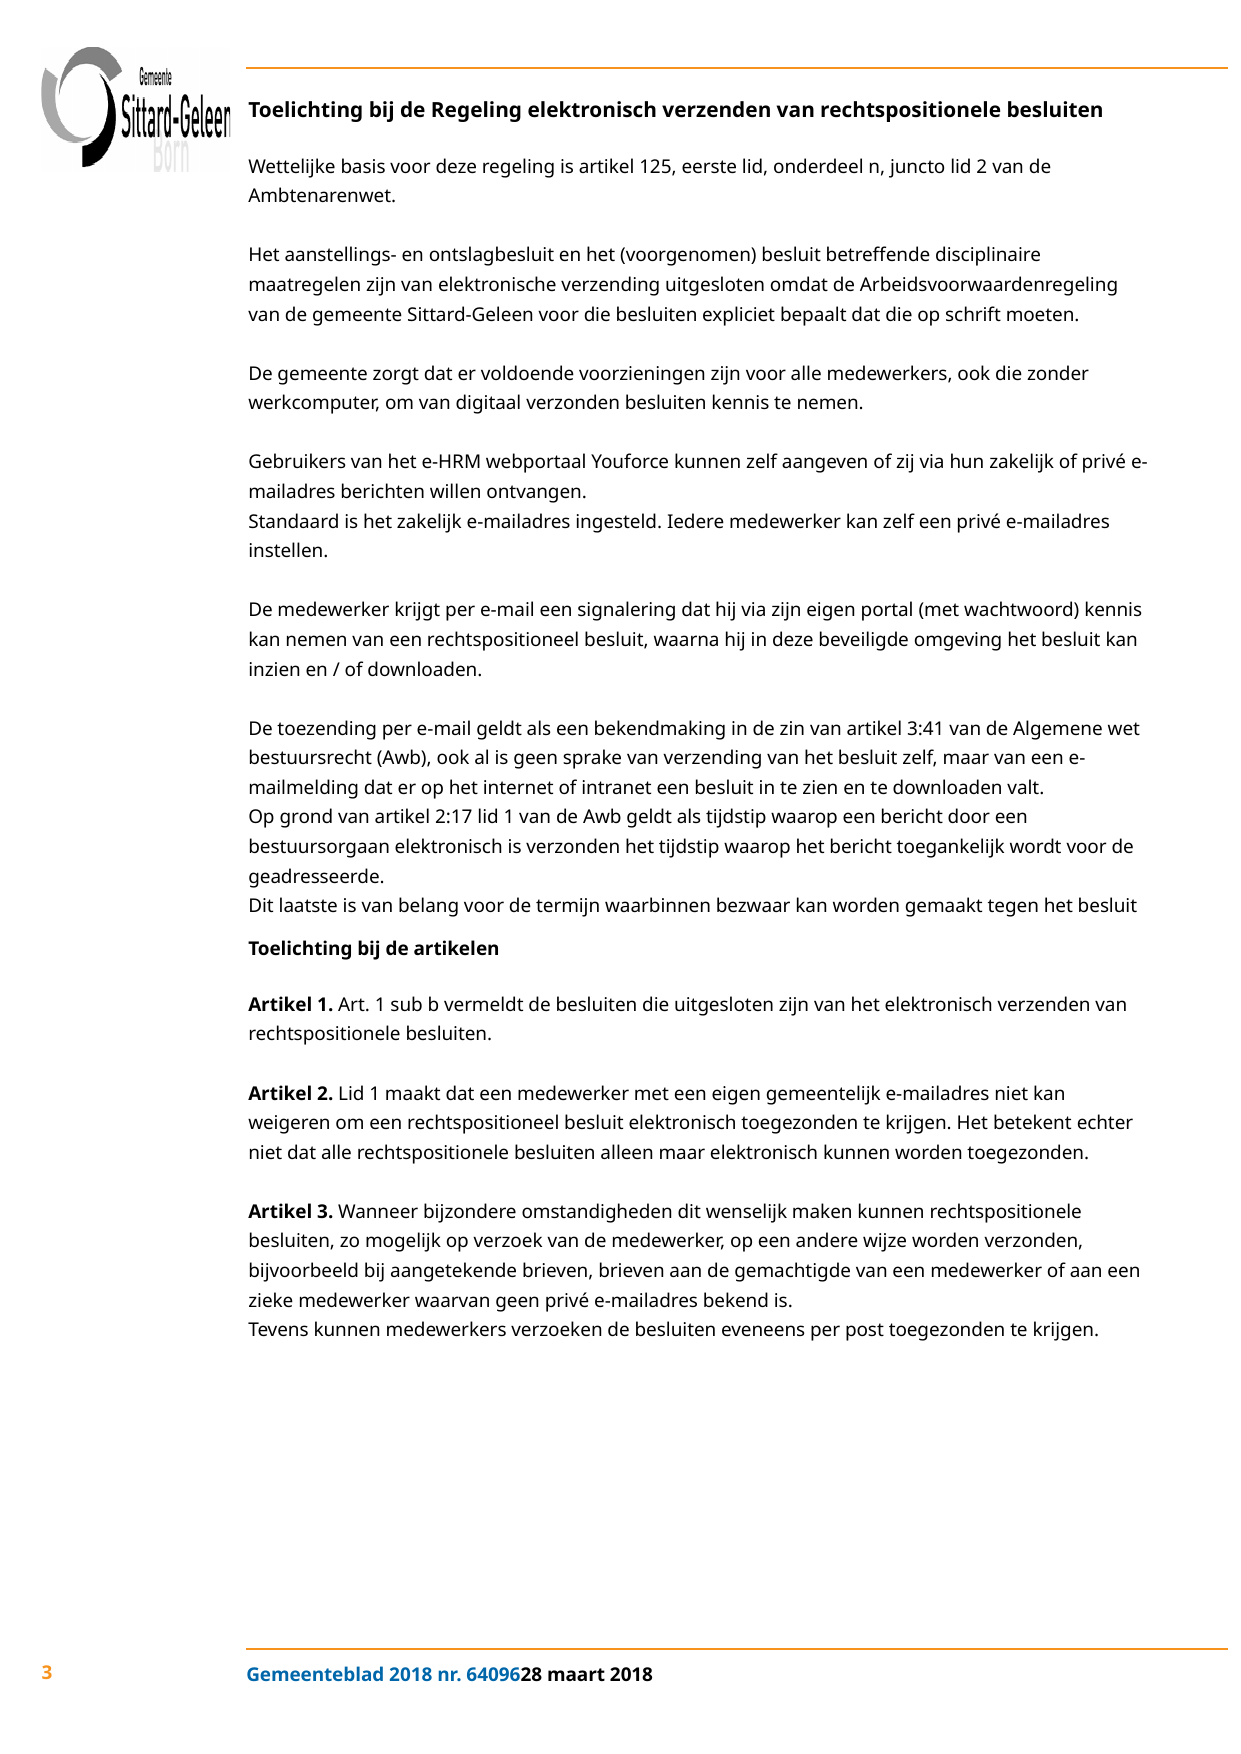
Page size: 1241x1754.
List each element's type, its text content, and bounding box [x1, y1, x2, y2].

text Het aanstellings- en ontslagbesluit en het (voorgenomen) besluit betreffende disciplinaire maatregelen zijn van elektronische verzending uitgesloten omdat de Arbeidsvoorwaardenregeling van de gemeente Sittard-Geleen voor die besluiten expliciet bepaalt dat die op schrift moeten. [248, 242, 1152, 327]
text De toezending per e-mail geldt als een bekendmaking in de zin van artikel 3:41 van de Algemene wet bestuursrecht (Awb), ook al is geen sprake van verzending van het besluit zelf, maar van een e-mailmelding dat er op het internet of intranet een besluit in te zien en te downloaden valt. [248, 715, 1152, 800]
text Toelichting bij de artikelen [248, 936, 1152, 961]
text Artikel 3. Wanneer bijzondere omstandigheden dit wenselijk maken kunnen rechtspositionele besluiten, zo mogelijk op verzoek van de medewerker, op een andere wijze worden verzonden, bijvoorbeeld bij aangetekende brieven, brieven aan de gemachtigde van een medewerker of aan een zieke medewerker waarvan geen privé e-mailadres bekend is. [248, 1198, 1152, 1312]
text Tevens kunnen medewerkers verzoeken de besluiten eveneens per post toegezonden te krijgen. [248, 1316, 1152, 1342]
text Gebruikers van het e-HRM webportaal Youforce kunnen zelf aangeven of zij via hun zakelijk of privé e-mailadres berichten willen ontvangen. [248, 449, 1152, 504]
text Op grond van artikel 2:17 lid 1 van de Awb geldt als tijdstip waarop een bericht door een bestuursorgaan elektronisch is verzonden het tijdstip waarop het bericht toegankelijk wordt voor de geadresseerde. [248, 804, 1152, 889]
text De gemeente zorgt dat er voldoende voorzieningen zijn voor alle medewerkers, ook die zonder werkcomputer, om van digitaal verzonden besluiten kennis te nemen. [248, 360, 1152, 415]
picture [41, 47, 231, 172]
text Artikel 2. Lid 1 maakt dat een medewerker met een eigen gemeentelijk e-mailadres niet kan weigeren om een rechtspositioneel besluit elektronisch toegezonden te krijgen. Het betekent echter niet dat alle rechtspositionele besluiten alleen maar elektronisch kunnen worden toegezonden. [248, 1080, 1152, 1164]
text Artikel 1. Art. 1 sub b vermeldt de besluiten die uitgesloten zijn van het elektronisch verzenden van rechtspositionele besluiten. [248, 991, 1152, 1046]
text Toelichting bij de Regeling elektronisch verzenden van rechtspositionele besluiten [248, 95, 1152, 123]
text Dit laatste is van belang voor de termijn waarbinnen bezwaar kan worden gemaakt tegen het besluit [248, 892, 1152, 918]
text Standaard is het zakelijk e-mailadres ingesteld. Iedere medewerker kan zelf een privé e-mailadres instellen. [248, 508, 1152, 563]
text De medewerker krijgt per e-mail een signalering dat hij via zijn eigen portal (met wachtwoord) kennis kan nemen van een rechtspositioneel besluit, waarna hij in deze beveiligde omgeving het besluit kan inzien en / of downloaden. [248, 597, 1152, 682]
text Wettelijke basis voor deze regeling is artikel 125, eerste lid, onderdeel n, juncto lid 2 van de Ambtenarenwet. [248, 153, 1152, 208]
